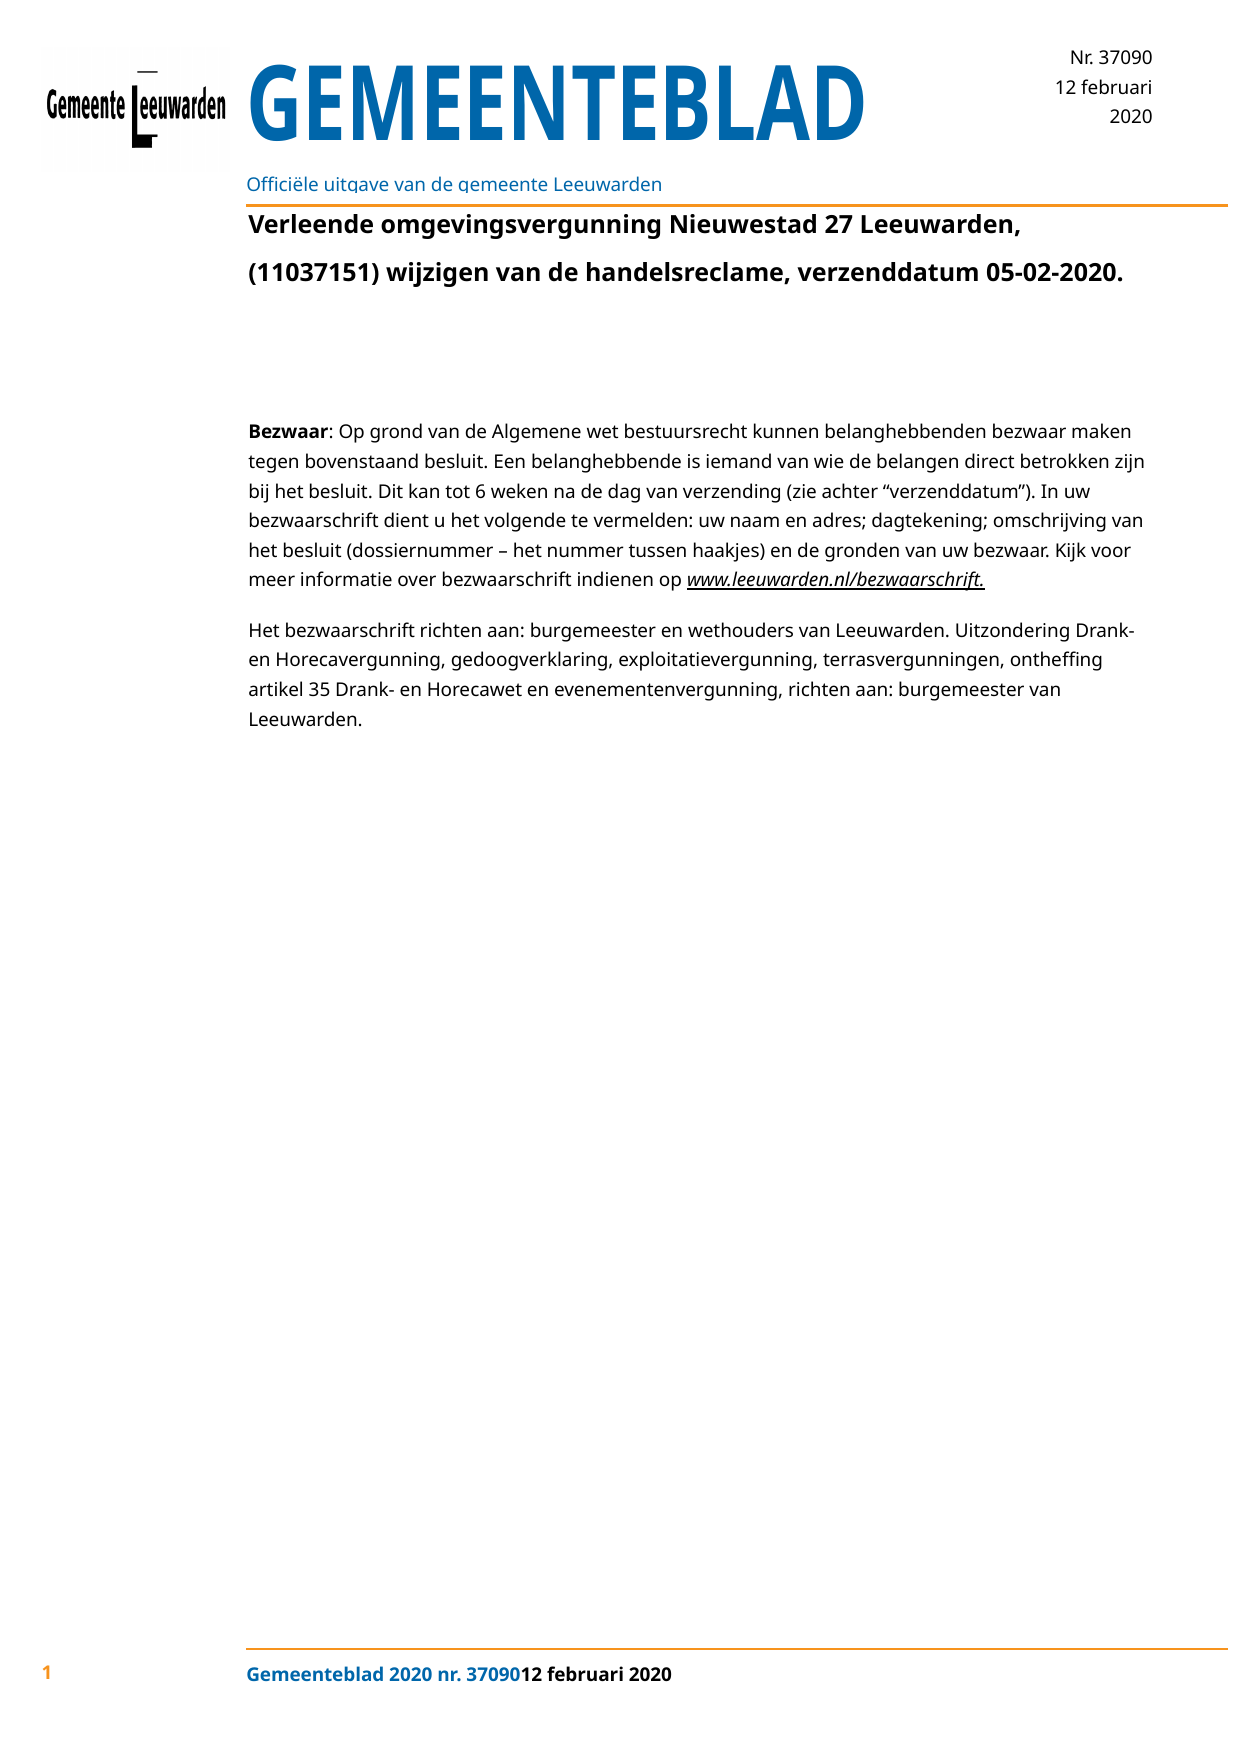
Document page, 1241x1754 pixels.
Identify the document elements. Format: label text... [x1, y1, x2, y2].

text Het bezwaarschrift richten aan: burgemeester en wethouders van Leeuwarden. Uitzondering Drank- en Horecavergunning, gedoogverklaring, exploitatievergunning, terrasvergunningen, ontheffing artikel 35 Drank- en Horecawet en evenementenvergunning, richten aan: burgemeester van Leeuwarden. [248, 617, 1152, 732]
picture [41, 47, 231, 172]
text Bezwaar: Op grond van de Algemene wet bestuursrecht kunnen belanghebbenden bezwaar maken tegen bovenstaand besluit. Een belanghebbende is iemand van wie de belangen direct betrokken zijn bij het besluit. Dit kan tot 6 weken na de dag van verzending (zie achter “verzenddatum”). In uw bezwaarschrift dient u het volgende te vermelden: uw naam en adres; dagtekening; omschrijving van het besluit (dossiernummer – het nummer tussen haakjes) en de gronden van uw bezwaar. Kijk voor meer informatie over bezwaarschrift indienen op www.leeuwarden.nl/bezwaarschrift. [248, 419, 1152, 592]
text Verleende omgevingsvergunning Nieuwestad 27 Leeuwarden, (11037151) wijzigen van de handelsreclame, verzenddatum 05-02-2020. [248, 207, 1152, 288]
